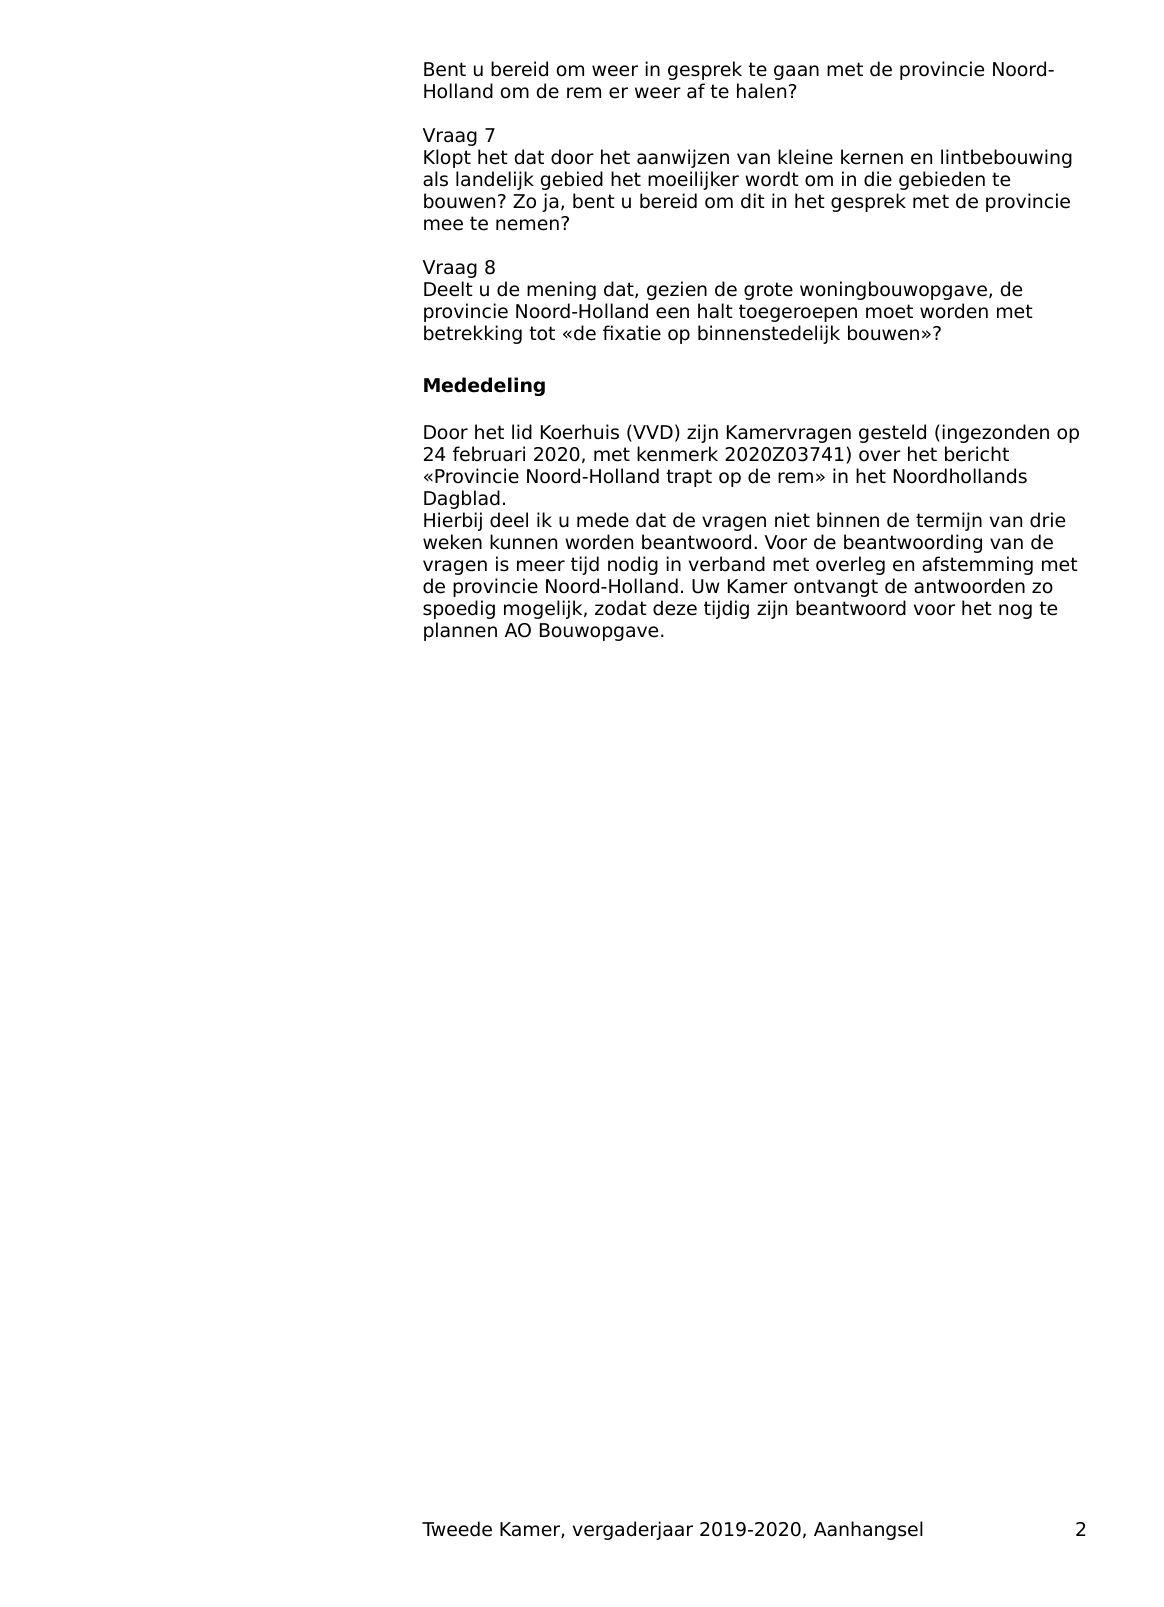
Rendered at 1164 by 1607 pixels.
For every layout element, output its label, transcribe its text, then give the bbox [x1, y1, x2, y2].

text Vraag 8 [422, 257, 1087, 279]
text Klopt het dat door het aanwijzen van kleine kernen en lintbebouwing als landelijk gebied het moeilijker wordt om in die gebieden te bouwen? Zo ja, bent u bereid om dit in het gesprek met de provincie mee te nemen? [422, 147, 1087, 235]
text Vraag 7 [422, 125, 1087, 147]
text Hierbij deel ik u mede dat de vragen niet binnen de termijn van drie weken kunnen worden beantwoord. Voor de beantwoording van de vragen is meer tijd nodig in verband met overleg en afstemming met de provincie Noord-Holland. Uw Kamer ontvangt de antwoorden zo spoedig mogelijk, zodat deze tijdig zijn beantwoord voor het nog te plannen AO Bouwopgave. [422, 510, 1087, 642]
text Deelt u de mening dat, gezien de grote woningbouwopgave, de provincie Noord-Holland een halt toegeroepen moet worden met betrekking tot «de fixatie op binnenstedelijk bouwen»? [422, 279, 1087, 345]
text Bent u bereid om weer in gesprek te gaan met de provincie Noord-Holland om de rem er weer af te halen? [422, 59, 1087, 103]
subtitle Mededeling [422, 375, 1087, 397]
text Door het lid Koerhuis (VVD) zijn Kamervragen gesteld (ingezonden op 24 februari 2020, met kenmerk 2020Z03741) over het bericht «Provincie Noord-Holland trapt op de rem» in het Noordhollands Dagblad. [422, 422, 1087, 510]
